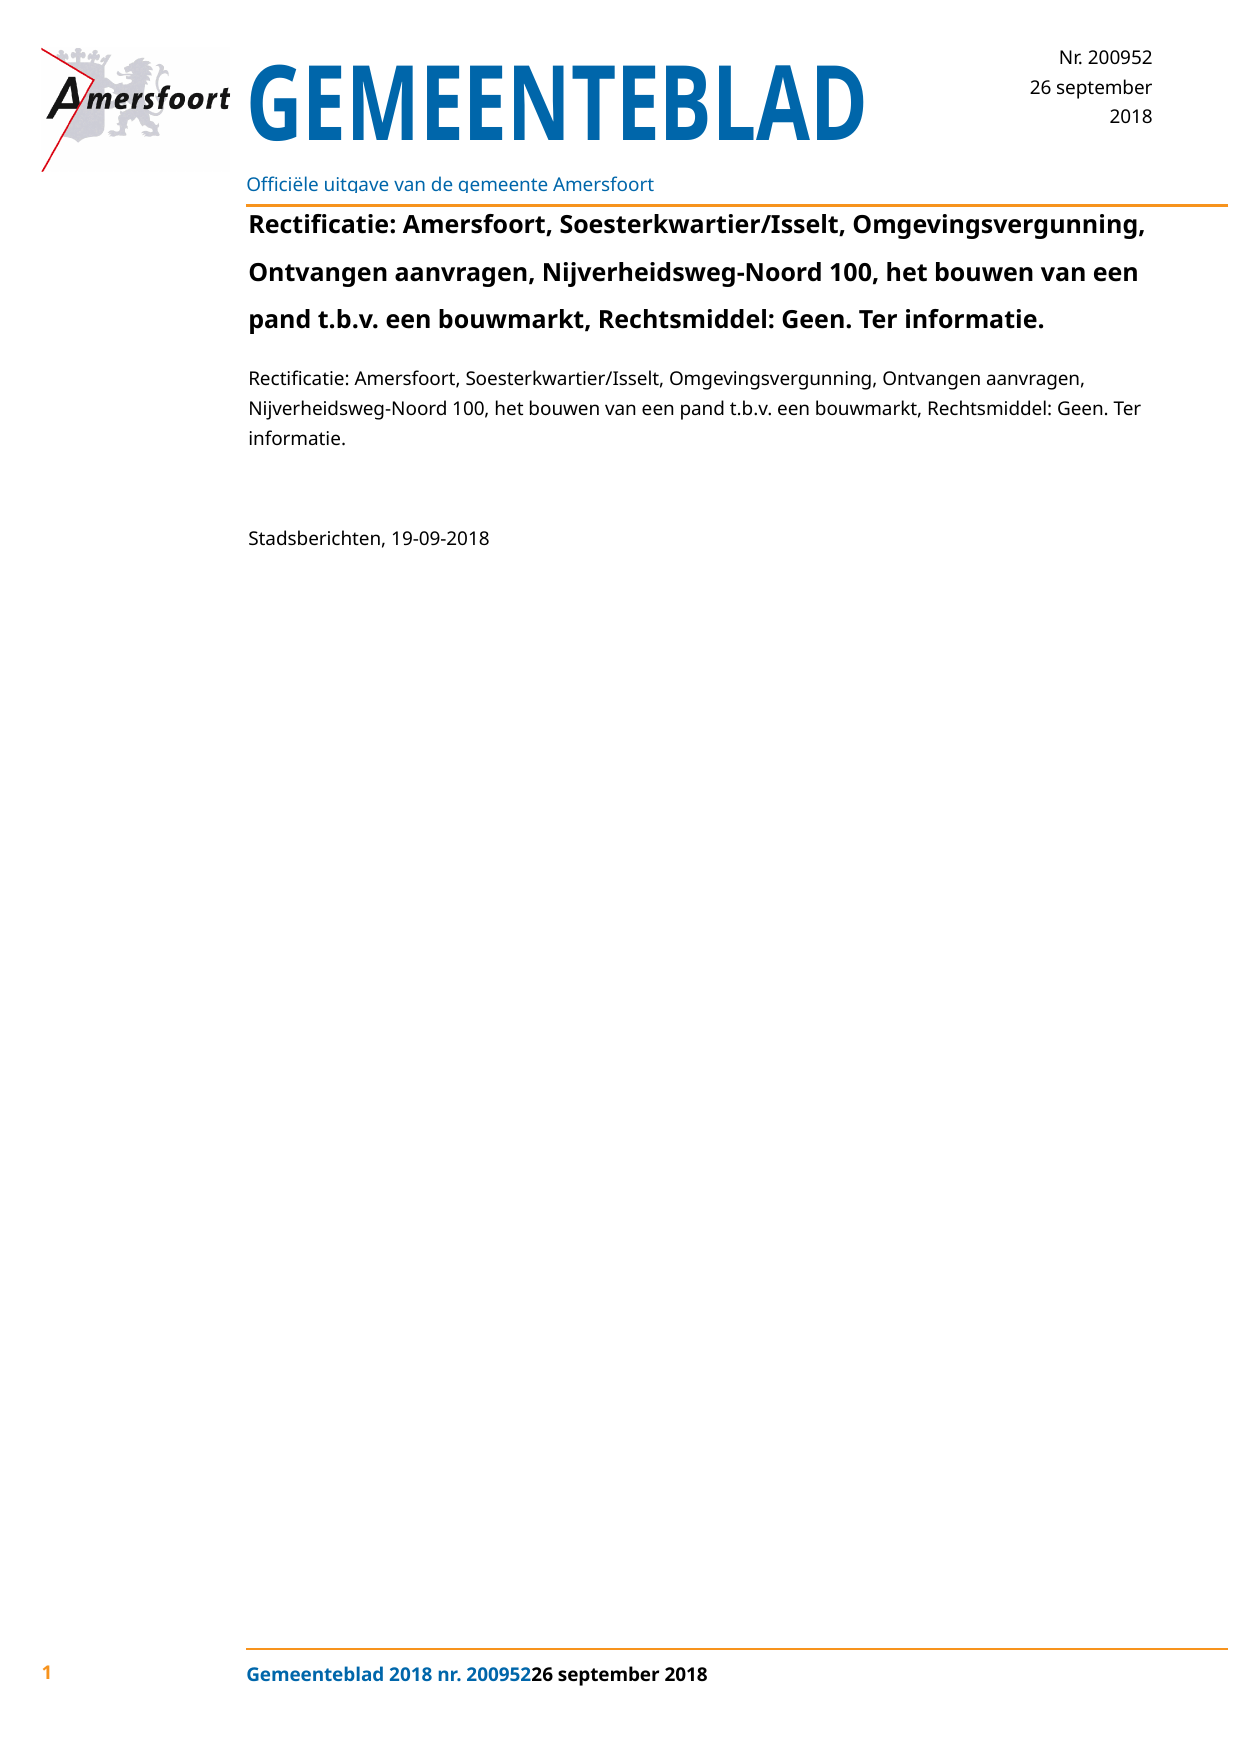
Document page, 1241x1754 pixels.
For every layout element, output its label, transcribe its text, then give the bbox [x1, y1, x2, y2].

picture [41, 47, 231, 172]
text Rectificatie: Amersfoort, Soesterkwartier/Isselt, Omgevingsvergunning, Ontvangen aanvragen, Nijverheidsweg-Noord 100, het bouwen van een pand t.b.v. een bouwmarkt, Rechtsmiddel: Geen. Ter informatie. [248, 366, 1152, 450]
text Stadsberichten, 19-09-2018 [248, 526, 1152, 551]
text Rectificatie: Amersfoort, Soesterkwartier/Isselt, Omgevingsvergunning, Ontvangen aanvragen, Nijverheidsweg-Noord 100, het bouwen van een pand t.b.v. een bouwmarkt, Rechtsmiddel: Geen. Ter informatie. [248, 207, 1152, 336]
